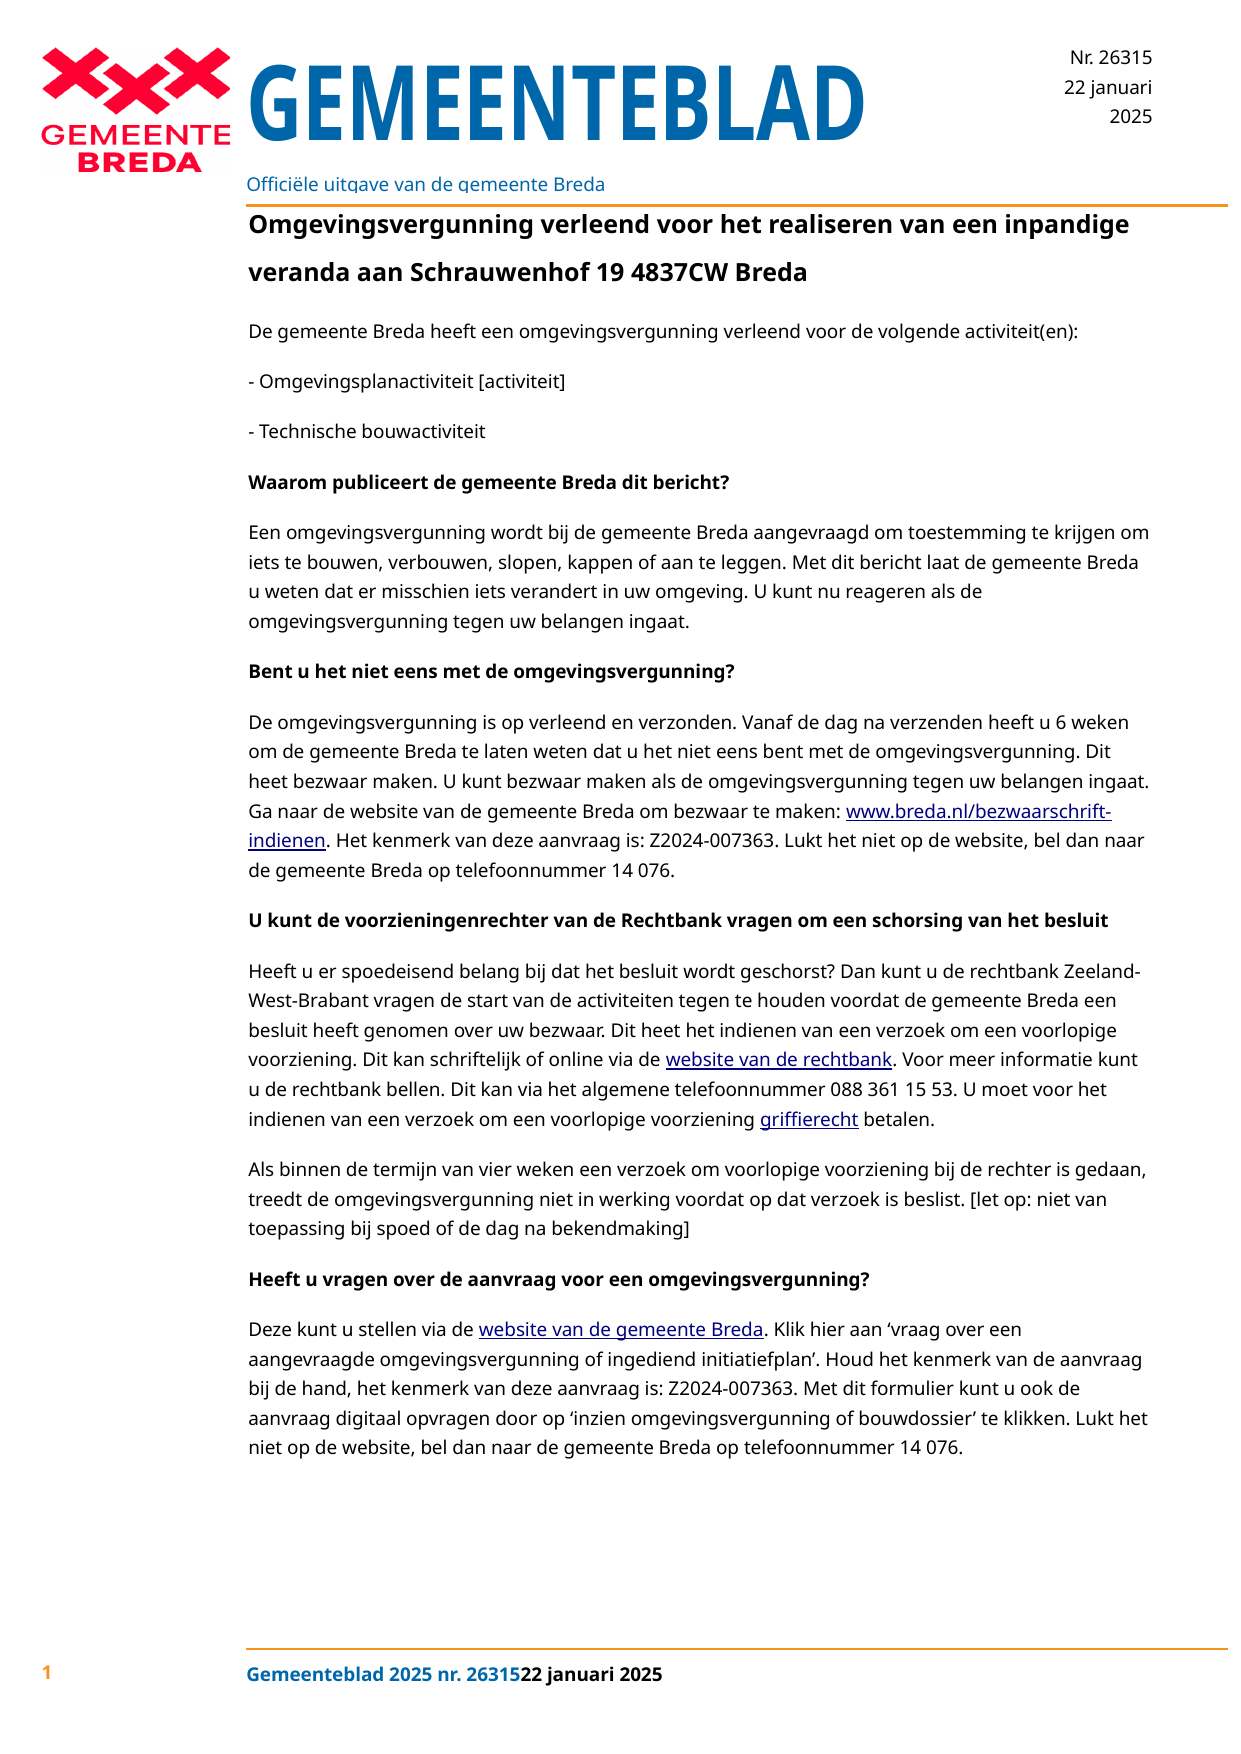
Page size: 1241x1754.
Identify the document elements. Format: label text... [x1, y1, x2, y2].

text Als binnen de termijn van vier weken een verzoek om voorlopige voorziening bij de rechter is gedaan, treedt de omgevingsvergunning niet in werking voordat op dat verzoek is beslist. [let op: niet van toepassing bij spoed of de dag na bekendmaking] [248, 1156, 1152, 1241]
text Waarom publiceert de gemeente Breda dit bericht? [248, 469, 1152, 495]
text Deze kunt u stellen via de website van de gemeente Breda. Klik hier aan ‘vraag over een aangevraagde omgevingsvergunning of ingediend initiatiefplan’. Houd het kenmerk van de aanvraag bij de hand, het kenmerk van deze aanvraag is: Z2024-007363. Met dit formulier kunt u ook de aanvraag digitaal opvragen door op ‘inzien omgevingsvergunning of bouwdossier’ te klikken. Lukt het niet op de website, bel dan naar de gemeente Breda op telefoonnummer 14 076. [248, 1316, 1152, 1460]
text De gemeente Breda heeft een omgevingsvergunning verleend voor de volgende activiteit(en): [248, 318, 1152, 344]
text Heeft u vragen over de aanvraag voor een omgevingsvergunning? [248, 1266, 1152, 1292]
text - Omgevingsplanactiviteit [activiteit] [248, 368, 1152, 394]
text De omgevingsvergunning is op verleend en verzonden. Vanaf de dag na verzenden heeft u 6 weken om de gemeente Breda te laten weten dat u het niet eens bent met de omgevingsvergunning. Dit heet bezwaar maken. U kunt bezwaar maken als de omgevingsvergunning tegen uw belangen ingaat. Ga naar de website van de gemeente Breda om bezwaar te maken: www.breda.nl/bezwaarschrift-indienen. Het kenmerk van deze aanvraag is: Z2024-007363. Lukt het niet op de website, bel dan naar de gemeente Breda op telefoonnummer 14 076. [248, 709, 1152, 883]
text Bent u het niet eens met de omgevingsvergunning? [248, 659, 1152, 684]
text U kunt de voorzieningenrechter van de Rechtbank vragen om een schorsing van het besluit [248, 907, 1152, 933]
picture [41, 47, 231, 172]
text Omgevingsvergunning verleend voor het realiseren van een inpandige veranda aan Schrauwenhof 19 4837CW Breda [248, 207, 1152, 288]
text Heeft u er spoedeisend belang bij dat het besluit wordt geschorst? Dan kunt u de rechtbank Zeeland-West-Brabant vragen de start van de activiteiten tegen te houden voordat de gemeente Breda een besluit heeft genomen over uw bezwaar. Dit heet het indienen van een verzoek om een voorlopige voorziening. Dit kan schriftelijk of online via de website van de rechtbank. Voor meer informatie kunt u de rechtbank bellen. Dit kan via het algemene telefoonnummer 088 361 15 53. U moet voor het indienen van een verzoek om een voorlopige voorziening griffierecht betalen. [248, 958, 1152, 1132]
text Een omgevingsvergunning wordt bij de gemeente Breda aangevraagd om toestemming te krijgen om iets te bouwen, verbouwen, slopen, kappen of aan te leggen. Met dit bericht laat de gemeente Breda u weten dat er misschien iets verandert in uw omgeving. U kunt nu reageren als de omgevingsvergunning tegen uw belangen ingaat. [248, 519, 1152, 634]
text - Technische bouwactiviteit [248, 419, 1152, 444]
